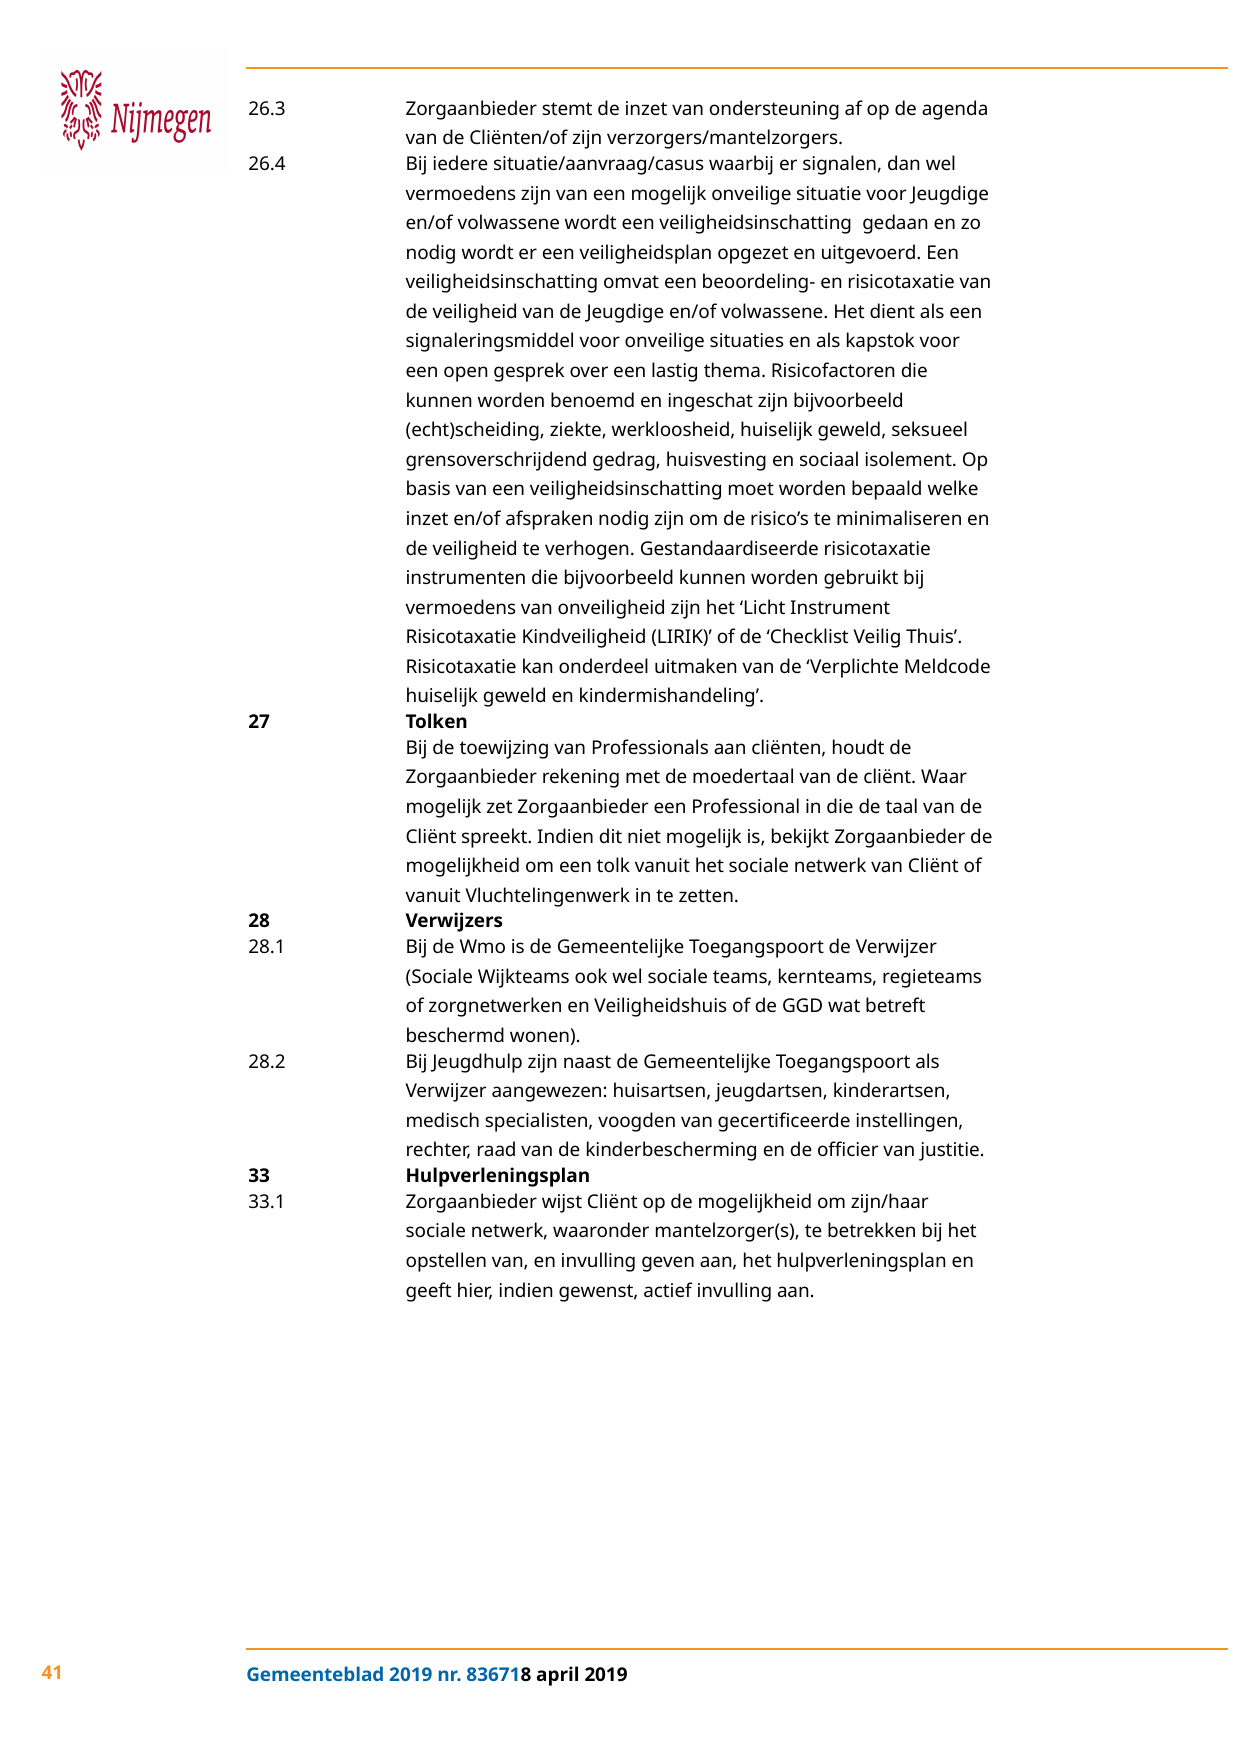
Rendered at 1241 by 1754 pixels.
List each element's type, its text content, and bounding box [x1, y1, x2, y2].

picture [41, 47, 231, 172]
table_cell Bij de toewijzing van Professionals aan cliënten, houdt de Zorgaanbieder rekening met de moedertaal van de cliënt. Waar mogelijk zet Zorgaanbieder een Professional in die de taal van de Cliënt spreekt. Indien dit niet mogelijk is, bekijkt Zorgaanbieder de mogelijkheid om een tolk vanuit het sociale netwerk van Cliënt of vanuit Vluchtelingenwerk in te zetten. [405, 734, 994, 908]
table_cell Tolken [405, 708, 994, 734]
table_cell Verwijzers [405, 908, 994, 933]
table_cell Zorgaanbieder stemt de inzet van ondersteuning af op de agenda van de Cliënten/of zijn verzorgers/mantelzorgers. [405, 95, 994, 150]
table_cell Hulpverleningsplan [405, 1163, 994, 1188]
table_cell 27 [248, 708, 405, 734]
table_cell Zorgaanbieder wijst Cliënt op de mogelijkheid om zijn/haar sociale netwerk, waaronder mantelzorger(s), te betrekken bij het opstellen van, en invulling geven aan, het hulpverleningsplan en geeft hier, indien gewenst, actief invulling aan. [405, 1188, 994, 1303]
table_cell [248, 734, 405, 908]
table_cell 28 [248, 908, 405, 933]
table_cell 28.1 [248, 934, 405, 1048]
table_cell 26.3 [248, 95, 405, 150]
table_cell Bij de Wmo is de Gemeentelijke Toegangspoort de Verwijzer (Sociale Wijkteams ook wel sociale teams, kernteams, regieteams of zorgnetwerken en Veiligheidshuis of de GGD wat betreft beschermd wonen). [405, 934, 994, 1048]
table_cell 26.4 [248, 150, 405, 708]
table_cell 33.1 [248, 1188, 405, 1303]
table_cell 33 [248, 1163, 405, 1188]
table_cell 28.2 [248, 1048, 405, 1162]
table_cell Bij Jeugdhulp zijn naast de Gemeentelijke Toegangspoort als Verwijzer aangewezen: huisartsen, jeugdartsen, kinderartsen, medisch specialisten, voogden van gecertificeerde instellingen, rechter, raad van de kinderbescherming en de officier van justitie. [405, 1048, 994, 1162]
table_cell Bij iedere situatie/aanvraag/casus waarbij er signalen, dan wel vermoedens zijn van een mogelijk onveilige situatie voor Jeugdige en/of volwassene wordt een veiligheidsinschatting gedaan en zo nodig wordt er een veiligheidsplan opgezet en uitgevoerd. Een veiligheidsinschatting omvat een beoordeling- en risicotaxatie van de veiligheid van de Jeugdige en/of volwassene. Het dient als een signaleringsmiddel voor onveilige situaties en als kapstok voor een open gesprek over een lastig thema. Risicofactoren die kunnen worden benoemd en ingeschat zijn bijvoorbeeld (echt)scheiding, ziekte, werkloosheid, huiselijk geweld, seksueel grensoverschrijdend gedrag, huisvesting en sociaal isolement. Op basis van een veiligheidsinschatting moet worden bepaald welke inzet en/of afspraken nodig zijn om de risico’s te minimaliseren en de veiligheid te verhogen. Gestandaardiseerde risicotaxatie instrumenten die bijvoorbeeld kunnen worden gebruikt bij vermoedens van onveiligheid zijn het ‘Licht Instrument Risicotaxatie Kindveiligheid (LIRIK)’ of de ‘Checklist Veilig Thuis’. Risicotaxatie kan onderdeel uitmaken van de ‘Verplichte Meldcode huiselijk geweld en kindermishandeling’. [405, 150, 994, 708]
